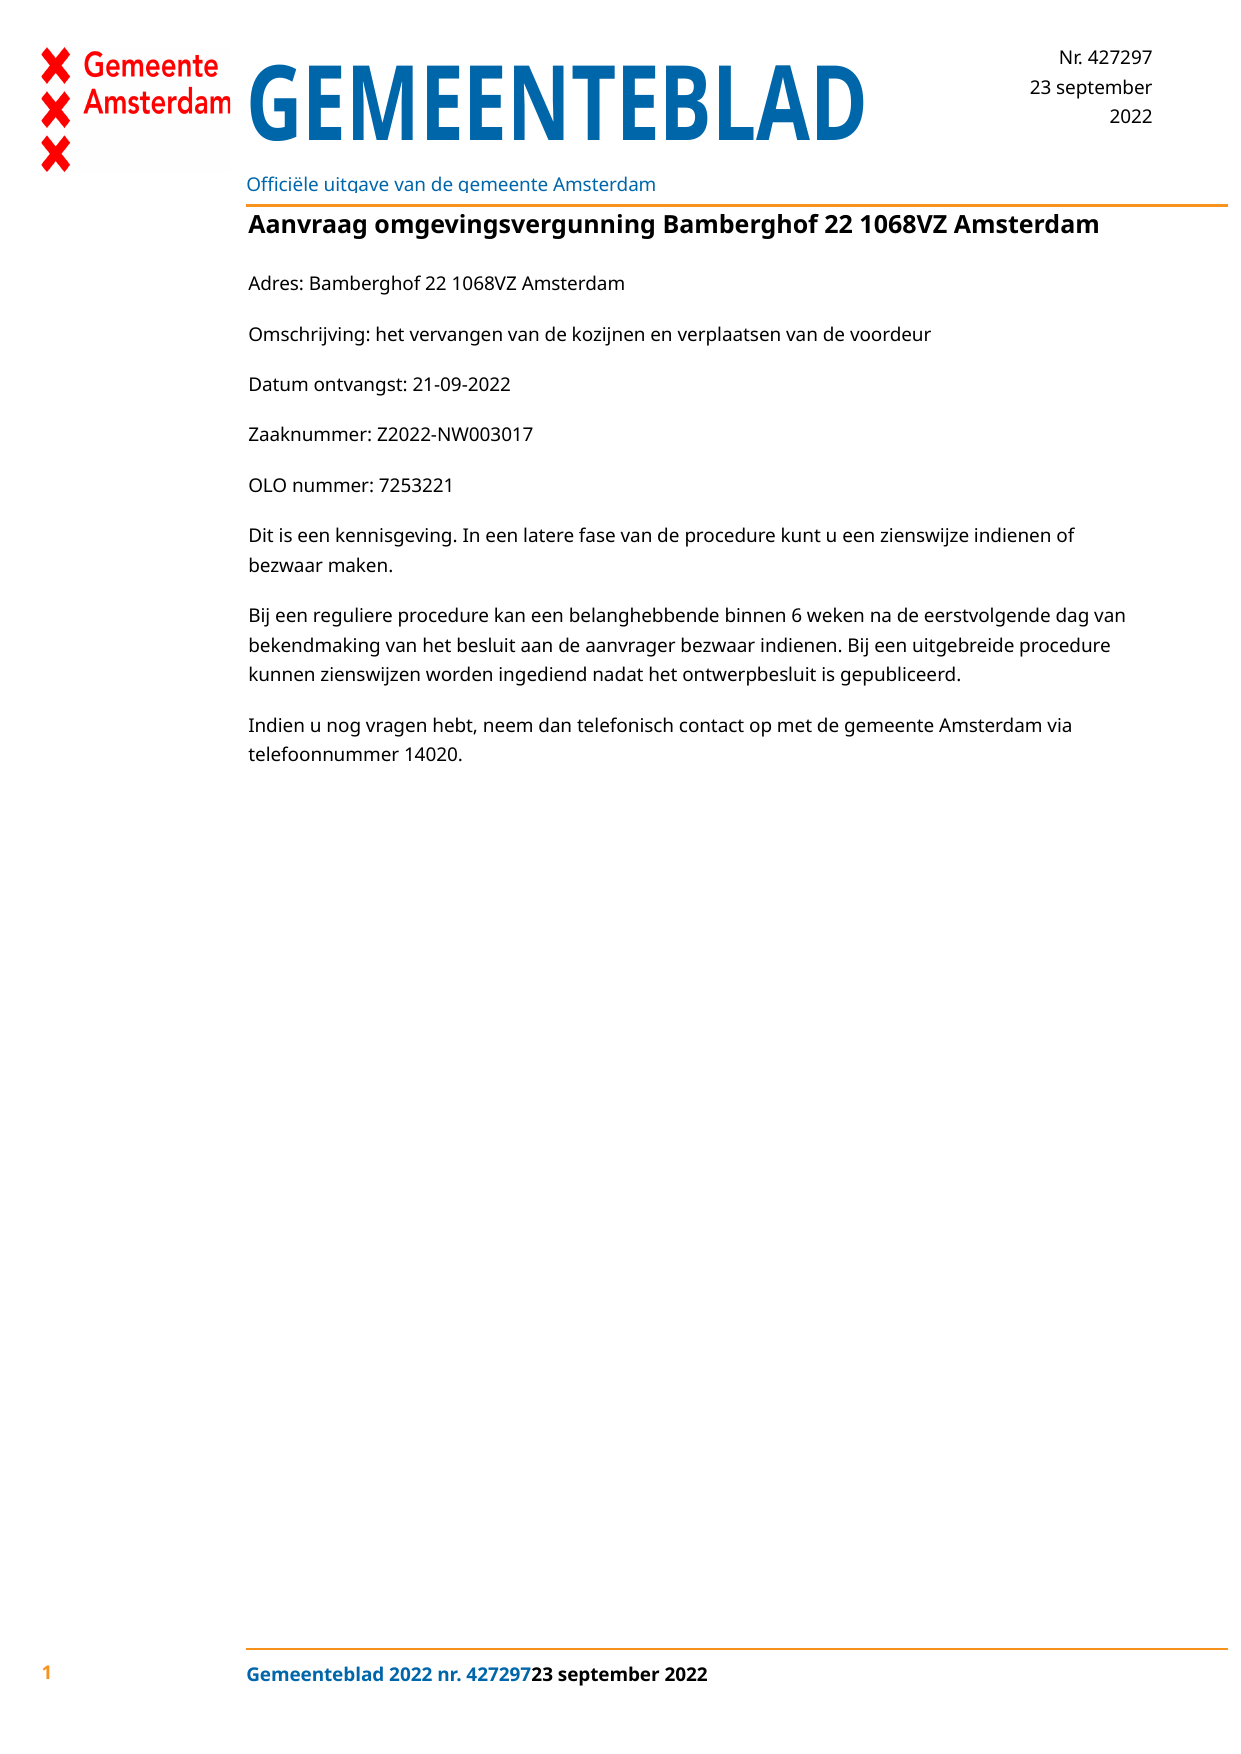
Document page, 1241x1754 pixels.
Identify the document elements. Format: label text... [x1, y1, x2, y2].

text Datum ontvangst: 21-09-2022 [248, 371, 1152, 397]
text Aanvraag omgevingsvergunning Bamberghof 22 1068VZ Amsterdam [248, 207, 1152, 241]
text Adres: Bamberghof 22 1068VZ Amsterdam [248, 270, 1152, 296]
text Bij een reguliere procedure kan een belanghebbende binnen 6 weken na de eerstvolgende dag van bekendmaking van het besluit aan de aanvrager bezwaar indienen. Bij een uitgebreide procedure kunnen zienswijzen worden ingediend nadat het ontwerpbesluit is gepubliceerd. [248, 602, 1152, 687]
text OLO nummer: 7253221 [248, 472, 1152, 498]
text Omschrijving: het vervangen van de kozijnen en verplaatsen van de voordeur [248, 321, 1152, 346]
picture [41, 47, 231, 172]
text Indien u nog vragen hebt, neem dan telefonisch contact op met de gemeente Amsterdam via telefoonnummer 14020. [248, 712, 1152, 767]
text Dit is een kennisgeving. In een latere fase van de procedure kunt u een zienswijze indienen of bezwaar maken. [248, 522, 1152, 578]
text Zaaknummer: Z2022-NW003017 [248, 422, 1152, 447]
